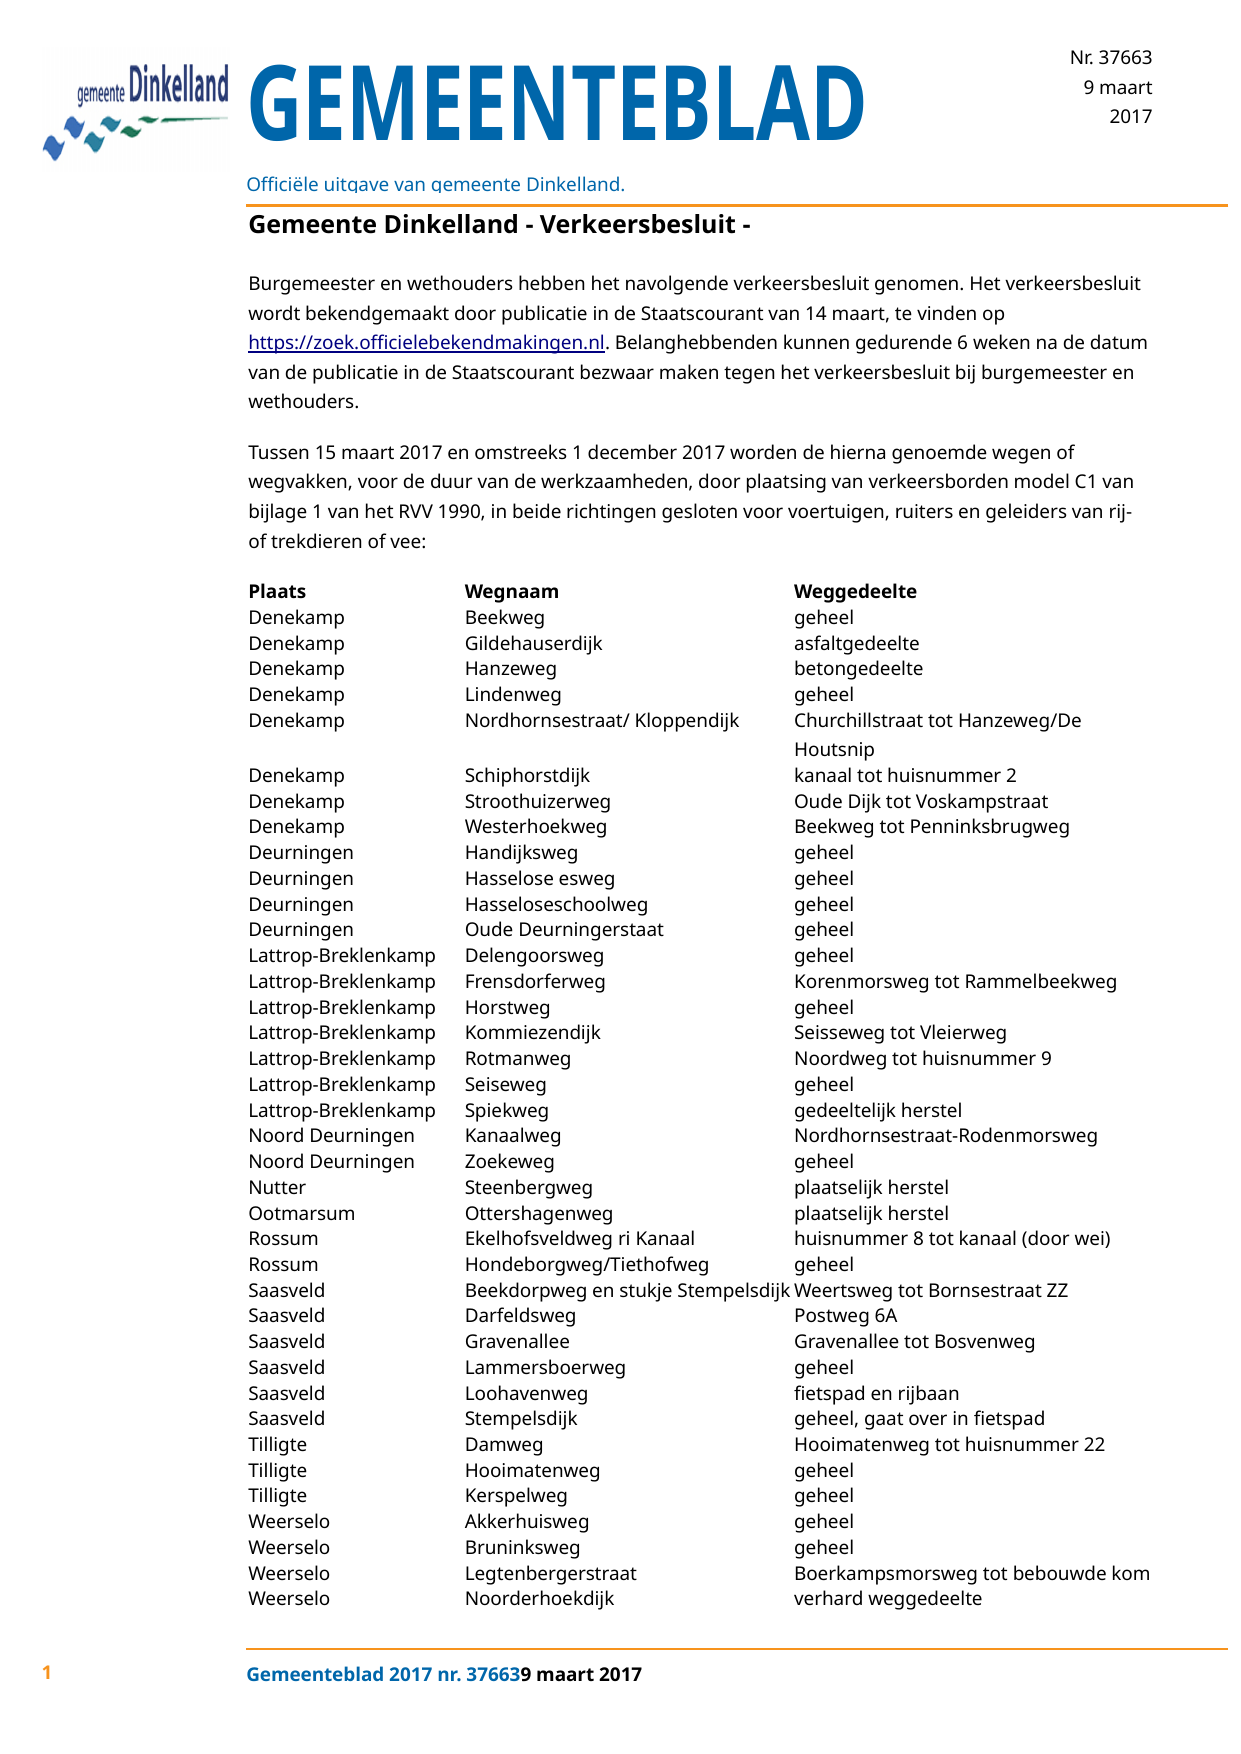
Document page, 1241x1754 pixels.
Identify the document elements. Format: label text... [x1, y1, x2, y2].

table_cell Nutter [248, 1174, 464, 1200]
table_cell Lattrop-Breklenkamp [248, 1045, 464, 1071]
table_cell Lattrop-Breklenkamp [248, 1020, 464, 1045]
table_cell Weertsweg tot Bornsestraat ZZ [794, 1277, 1152, 1303]
table_header Plaats [248, 578, 464, 604]
table_cell Spiekweg [465, 1097, 794, 1122]
table_cell Hondeborgweg/Tiethofweg [465, 1251, 794, 1277]
text Burgemeester en wethouders hebben het navolgende verkeersbesluit genomen. Het verkeersbesluit wordt bekendgemaakt door publicatie in de Staatscourant van 14 maart, te vinden op https://zoek.officielebekendmakingen.nl. Belanghebbenden kunnen gedurende 6 weken na de datum van de publicatie in de Staatscourant bezwaar maken tegen het verkeersbesluit bij burgemeester en wethouders. [248, 270, 1152, 414]
table_cell kanaal tot huisnummer 2 [794, 762, 1152, 788]
table_cell Frensdorferweg [465, 968, 794, 994]
table_cell Legtenbergerstraat [465, 1560, 794, 1586]
table_cell Beekweg [465, 604, 794, 630]
table_cell Hanzeweg [465, 656, 794, 681]
table_header Weggedeelte [794, 578, 1152, 604]
table_cell verhard weggedeelte [794, 1586, 1152, 1611]
table_cell Akkerhuisweg [465, 1509, 794, 1534]
table_cell Stempelsdijk [465, 1406, 794, 1431]
table_cell Tilligte [248, 1457, 464, 1483]
table_cell geheel [794, 1354, 1152, 1380]
table_cell Deurningen [248, 891, 464, 917]
table_cell geheel [794, 917, 1152, 942]
table_cell Handijksweg [465, 840, 794, 865]
table_cell Lattrop-Breklenkamp [248, 1071, 464, 1097]
table_cell geheel [794, 681, 1152, 707]
table_cell Beekweg tot Penninksbrugweg [794, 814, 1152, 839]
table_cell Noord Deurningen [248, 1123, 464, 1148]
table_cell Westerhoekweg [465, 814, 794, 839]
table_cell Nordhornsestraat-Rodenmorsweg [794, 1123, 1152, 1148]
table_cell Stroothuizerweg [465, 788, 794, 814]
table_cell Churchillstraat tot Hanzeweg/De Houtsnip [794, 707, 1152, 762]
table_cell Saasveld [248, 1303, 464, 1328]
table_cell Tilligte [248, 1431, 464, 1457]
table_cell geheel [794, 1457, 1152, 1483]
table_cell Oude Dijk tot Voskampstraat [794, 788, 1152, 814]
table_cell Denekamp [248, 681, 464, 707]
table_cell Seisseweg tot Vleierweg [794, 1020, 1152, 1045]
table_cell Damweg [465, 1431, 794, 1457]
table_cell Lattrop-Breklenkamp [248, 1097, 464, 1122]
table_cell Noordweg tot huisnummer 9 [794, 1045, 1152, 1071]
table_cell fietspad en rijbaan [794, 1380, 1152, 1406]
table_cell geheel [794, 1251, 1152, 1277]
table_cell geheel [794, 1148, 1152, 1174]
table_cell geheel [794, 1534, 1152, 1560]
table_cell Saasveld [248, 1328, 464, 1354]
table_cell Lammersboerweg [465, 1354, 794, 1380]
table_cell Loohavenweg [465, 1380, 794, 1406]
table_cell geheel [794, 865, 1152, 891]
table_cell Saasveld [248, 1380, 464, 1406]
table_cell geheel [794, 840, 1152, 865]
table_cell Seiseweg [465, 1071, 794, 1097]
table_cell Rotmanweg [465, 1045, 794, 1071]
table_cell Saasveld [248, 1277, 464, 1303]
table_cell Ekelhofsveldweg ri Kanaal [465, 1225, 794, 1251]
table_cell Ottershagenweg [465, 1200, 794, 1225]
table_cell gedeeltelijk herstel [794, 1097, 1152, 1122]
table_cell geheel [794, 1509, 1152, 1534]
table_cell Weerselo [248, 1509, 464, 1534]
table_cell Bruninksweg [465, 1534, 794, 1560]
table_cell Nordhornsestraat/ Kloppendijk [465, 707, 794, 762]
table_cell betongedeelte [794, 656, 1152, 681]
table_cell plaatselijk herstel [794, 1200, 1152, 1225]
table_cell Hasseloseschoolweg [465, 891, 794, 917]
table_cell Beekdorpweg en stukje Stempelsdijk [465, 1277, 794, 1303]
table_cell geheel [794, 994, 1152, 1019]
table_cell geheel [794, 604, 1152, 630]
table_cell Delengoorsweg [465, 943, 794, 968]
table_cell Weerselo [248, 1534, 464, 1560]
table_cell Korenmorsweg tot Rammelbeekweg [794, 968, 1152, 994]
table_cell geheel [794, 1071, 1152, 1097]
table_cell Rossum [248, 1251, 464, 1277]
table_cell Lattrop-Breklenkamp [248, 994, 464, 1019]
table_cell Denekamp [248, 656, 464, 681]
text Gemeente Dinkelland - Verkeersbesluit - [248, 207, 1152, 241]
table_cell Zoekeweg [465, 1148, 794, 1174]
table_cell Oude Deurningerstaat [465, 917, 794, 942]
table_cell Steenbergweg [465, 1174, 794, 1200]
table_cell huisnummer 8 tot kanaal (door wei) [794, 1225, 1152, 1251]
table_cell Denekamp [248, 707, 464, 762]
table_cell Lindenweg [465, 681, 794, 707]
table_cell Weerselo [248, 1560, 464, 1586]
table_cell Darfeldsweg [465, 1303, 794, 1328]
table_cell Weerselo [248, 1586, 464, 1611]
table_cell Gildehauserdijk [465, 630, 794, 656]
table_cell Gravenallee tot Bosvenweg [794, 1328, 1152, 1354]
table_cell Deurningen [248, 917, 464, 942]
picture [41, 47, 231, 172]
table_cell Hooimatenweg [465, 1457, 794, 1483]
table_cell Ootmarsum [248, 1200, 464, 1225]
table_cell Rossum [248, 1225, 464, 1251]
table_cell Boerkampsmorsweg tot bebouwde kom [794, 1560, 1152, 1586]
table_cell asfaltgedeelte [794, 630, 1152, 656]
table_cell Postweg 6A [794, 1303, 1152, 1328]
table_cell geheel [794, 891, 1152, 917]
table_cell geheel [794, 943, 1152, 968]
table_header Wegnaam [465, 578, 794, 604]
table_cell Kerspelweg [465, 1483, 794, 1508]
table_cell plaatselijk herstel [794, 1174, 1152, 1200]
table_cell geheel [794, 1483, 1152, 1508]
table_cell Schiphorstdijk [465, 762, 794, 788]
table_cell Noord Deurningen [248, 1148, 464, 1174]
table_cell Kommiezendijk [465, 1020, 794, 1045]
table_cell Saasveld [248, 1406, 464, 1431]
table_cell Noorderhoekdijk [465, 1586, 794, 1611]
table_cell Deurningen [248, 865, 464, 891]
table_cell Hooimatenweg tot huisnummer 22 [794, 1431, 1152, 1457]
table_cell Denekamp [248, 762, 464, 788]
table_cell Tilligte [248, 1483, 464, 1508]
table_cell Denekamp [248, 788, 464, 814]
table_cell Deurningen [248, 840, 464, 865]
table_cell Lattrop-Breklenkamp [248, 968, 464, 994]
table_cell Saasveld [248, 1354, 464, 1380]
table_cell Gravenallee [465, 1328, 794, 1354]
table_cell Lattrop-Breklenkamp [248, 943, 464, 968]
text Tussen 15 maart 2017 en omstreeks 1 december 2017 worden de hierna genoemde wegen of wegvakken, voor de duur van de werkzaamheden, door plaatsing van verkeersborden model C1 van bijlage 1 van het RVV 1990, in beide richtingen gesloten voor voertuigen, ruiters en geleiders van rij- of trekdieren of vee: [248, 439, 1152, 553]
table_cell Hasselose esweg [465, 865, 794, 891]
table_cell Kanaalweg [465, 1123, 794, 1148]
table_cell Denekamp [248, 630, 464, 656]
table_cell geheel, gaat over in fietspad [794, 1406, 1152, 1431]
table_cell Denekamp [248, 604, 464, 630]
table_cell Denekamp [248, 814, 464, 839]
table_cell Horstweg [465, 994, 794, 1019]
